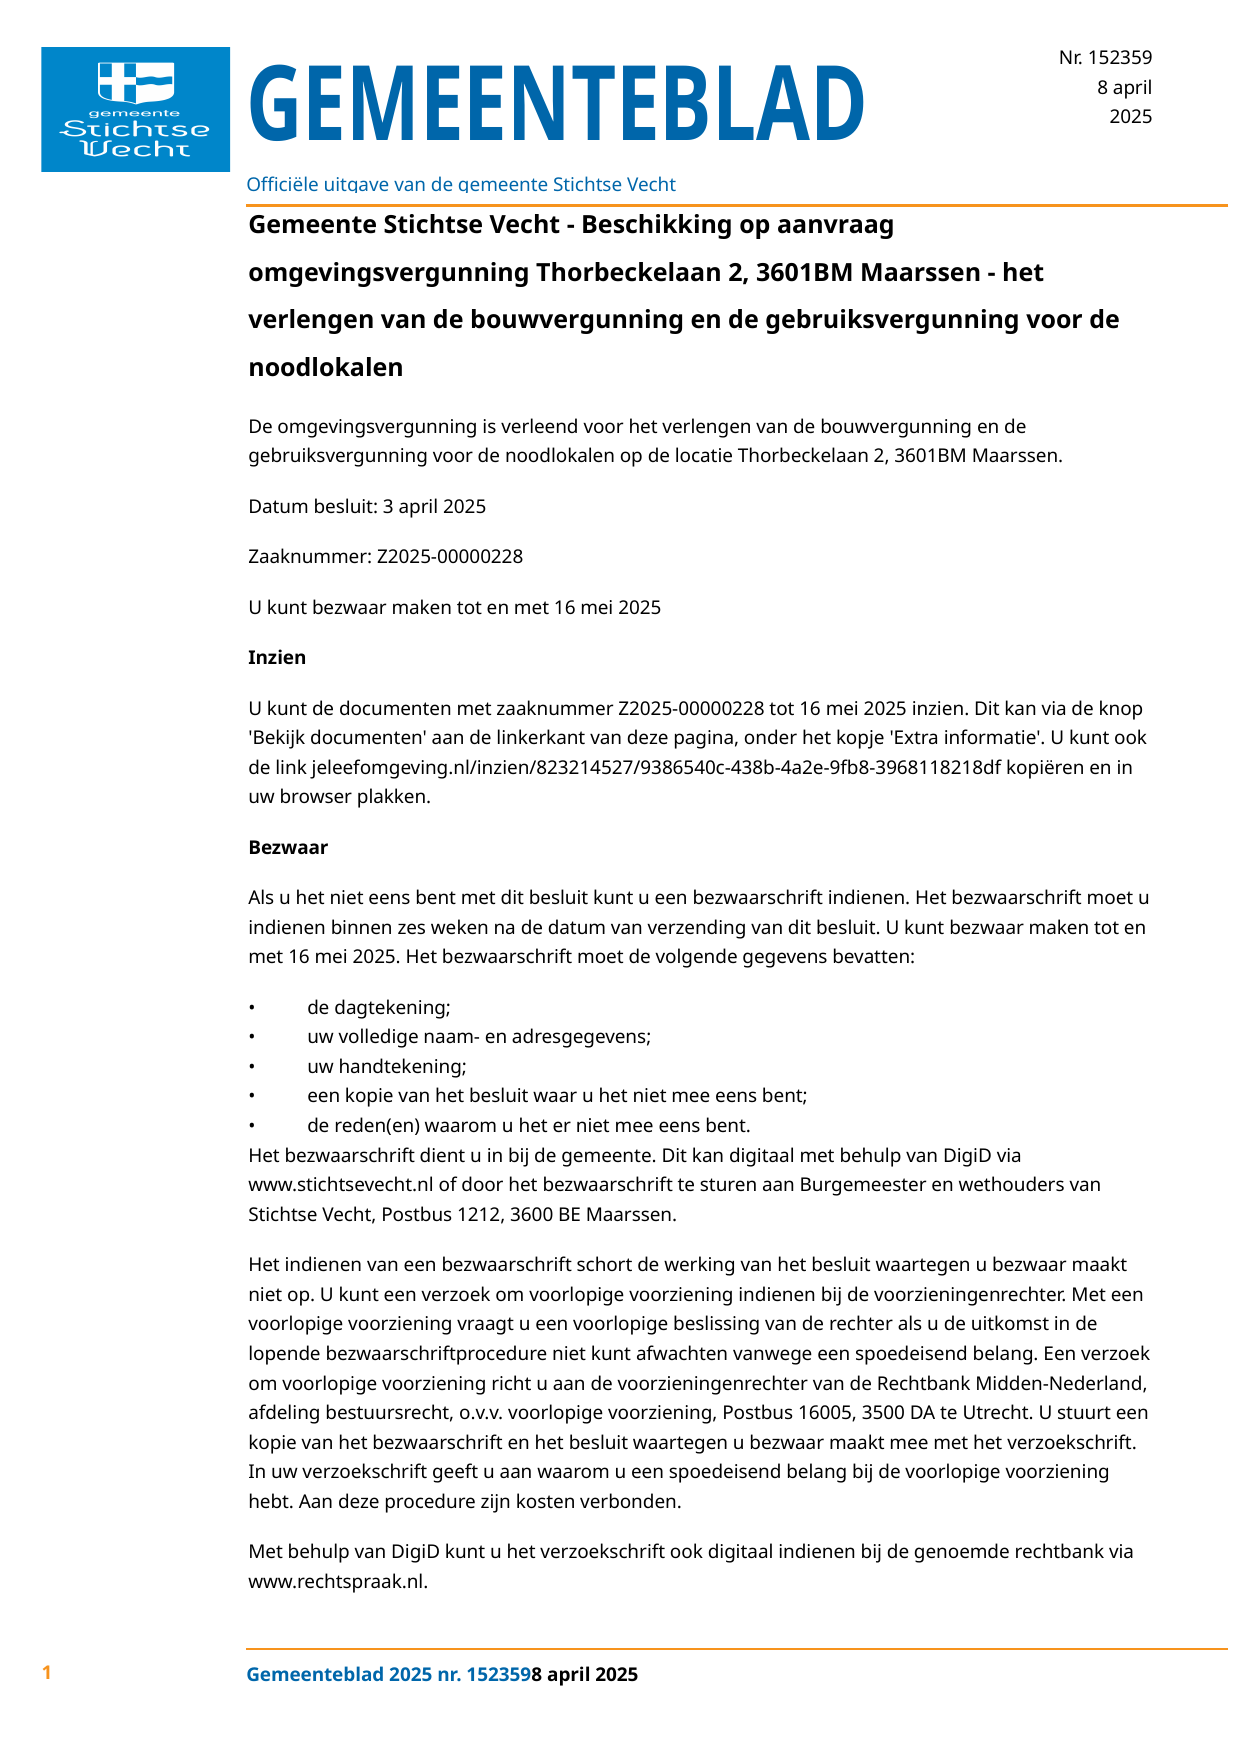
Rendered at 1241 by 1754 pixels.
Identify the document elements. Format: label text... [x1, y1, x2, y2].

picture [137, 63, 174, 103]
text Als u het niet eens bent met dit besluit kunt u een bezwaarschrift indienen. Het bezwaarschrift moet u indienen binnen zes weken na de datum van verzending van dit besluit. U kunt bezwaar maken tot en met 16 mei 2025. Het bezwaarschrift moet de volgende gegevens bevatten: [248, 884, 1152, 969]
picture [99, 63, 135, 101]
text Inzien [248, 644, 1152, 670]
text Datum besluit: 3 april 2025 [248, 493, 1152, 519]
text U kunt bezwaar maken tot en met 16 mei 2025 [248, 594, 1152, 620]
list uw volledige naam- en adresgegevens; [248, 1023, 1152, 1049]
text Zaaknummer: Z2025-00000228 [248, 543, 1152, 569]
text Met behulp van DigiD kunt u het verzoekschrift ook digitaal indienen bij de genoemde rechtbank via www.rechtspraak.nl. [248, 1538, 1152, 1594]
list de reden(en) waarom u het er niet mee eens bent. [248, 1112, 1152, 1138]
list een kopie van het besluit waar u het niet mee eens bent; [248, 1083, 1152, 1108]
text Het indienen van een bezwaarschrift schort de werking van het besluit waartegen u bezwaar maakt niet op. U kunt een verzoek om voorlopige voorziening indienen bij de voorzieningenrechter. Met een voorlopige voorziening vraagt u een voorlopige beslissing van de rechter als u de uitkomst in de lopende bezwaarschriftprocedure niet kunt afwachten vanwege een spoedeisend belang. Een verzoek om voorlopige voorziening richt u aan de voorzieningenrechter van de Rechtbank Midden-Nederland, afdeling bestuursrecht, o.v.v. voorlopige voorziening, Postbus 16005, 3500 DA te Utrecht. U stuurt een kopie van het bezwaarschrift en het besluit waartegen u bezwaar maakt mee met het verzoekschrift. In uw verzoekschrift geeft u aan waarom u een spoedeisend belang bij de voorlopige voorziening hebt. Aan deze procedure zijn kosten verbonden. [248, 1251, 1152, 1514]
list uw handtekening; [248, 1053, 1152, 1079]
list de dagtekening; [248, 994, 1152, 1020]
text Bezwaar [248, 834, 1152, 860]
text Gemeente Stichtse Vecht - Beschikking op aanvraag omgevingsvergunning Thorbeckelaan 2, 3601BM Maarssen - het verlengen van de bouwvergunning en de gebruiksvergunning voor de noodlokalen [248, 207, 1152, 384]
text U kunt de documenten met zaaknummer Z2025-00000228 tot 16 mei 2025 inzien. Dit kan via de knop 'Bekijk documenten' aan de linkerkant van deze pagina, onder het kopje 'Extra informatie'. U kunt ook de link jeleefomgeving.nl/inzien/823214527/9386540c-438b-4a2e-9fb8-3968118218df kopiëren en in uw browser plakken. [248, 695, 1152, 809]
text De omgevingsvergunning is verleend voor het verlengen van de bouwvergunning en de gebruiksvergunning voor de noodlokalen op de locatie Thorbeckelaan 2, 3601BM Maarssen. [248, 413, 1152, 468]
text Het bezwaarschrift dient u in bij de gemeente. Dit kan digitaal met behulp van DigiD via www.stichtsevecht.nl of door het bezwaarschrift te sturen aan Burgemeester en wethouders van Stichtse Vecht, Postbus 1212, 3600 BE Maarssen. [248, 1142, 1152, 1227]
